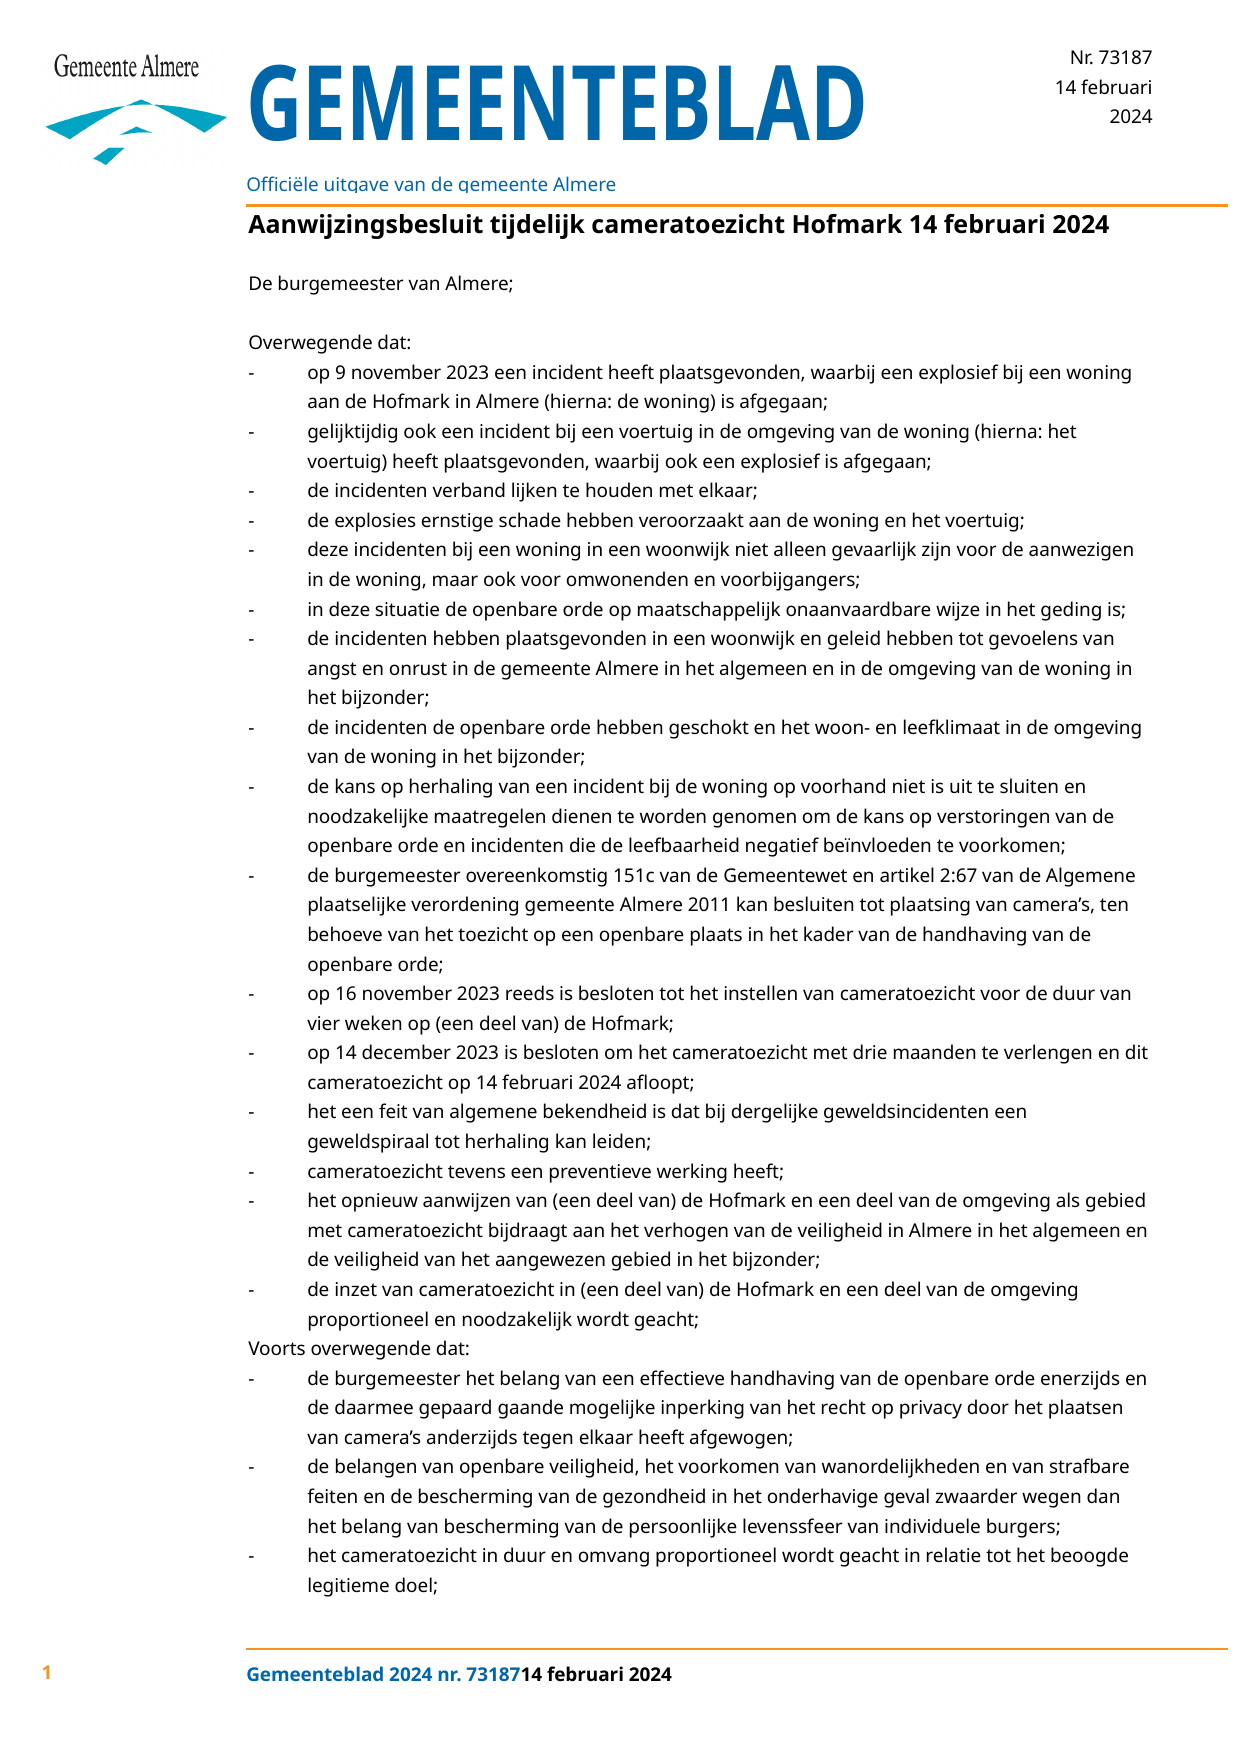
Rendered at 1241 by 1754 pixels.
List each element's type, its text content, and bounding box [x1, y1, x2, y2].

list het een feit van algemene bekendheid is dat bij dergelijke geweldsincidenten een geweldspiraal tot herhaling kan leiden; [248, 1099, 1152, 1154]
list de burgemeester overeenkomstig 151c van de Gemeentewet en artikel 2:67 van de Algemene plaatselijke verordening gemeente Almere 2011 kan besluiten tot plaatsing van camera’s, ten behoeve van het toezicht op een openbare plaats in het kader van de handhaving van de openbare orde; [248, 862, 1152, 976]
list het opnieuw aanwijzen van (een deel van) de Hofmark en een deel van de omgeving als gebied met cameratoezicht bijdraagt aan het verhogen van de veiligheid in Almere in het algemeen en de veiligheid van het aangewezen gebied in het bijzonder; [248, 1187, 1152, 1272]
picture [41, 47, 231, 172]
list de belangen van openbare veiligheid, het voorkomen van wanordelijkheden en van strafbare feiten en de bescherming van de gezondheid in het onderhavige geval zwaarder wegen dan het belang van bescherming van de persoonlijke levenssfeer van individuele burgers; [248, 1454, 1152, 1538]
list deze incidenten bij een woning in een woonwijk niet alleen gevaarlijk zijn voor de aanwezigen in de woning, maar ook voor omwonenden en voorbijgangers; [248, 537, 1152, 592]
list de burgemeester het belang van een effectieve handhaving van de openbare orde enerzijds en de daarmee gepaard gaande mogelijke inperking van het recht op privacy door het plaatsen van camera’s anderzijds tegen elkaar heeft afgewogen; [248, 1365, 1152, 1450]
list op 16 november 2023 reeds is besloten tot het instellen van cameratoezicht voor de duur van vier weken op (een deel van) de Hofmark; [248, 980, 1152, 1036]
list de inzet van cameratoezicht in (een deel van) de Hofmark en een deel van de omgeving proportioneel en noodzakelijk wordt geacht; [248, 1276, 1152, 1331]
list cameratoezicht tevens een preventieve werking heeft; [248, 1158, 1152, 1183]
text Overwegende dat: [248, 329, 1152, 355]
list in deze situatie de openbare orde op maatschappelijk onaanvaardbare wijze in het geding is; [248, 596, 1152, 621]
text Aanwijzingsbesluit tijdelijk cameratoezicht Hofmark 14 februari 2024 [248, 207, 1152, 241]
list de explosies ernstige schade hebben veroorzaakt aan de woning en het voertuig; [248, 507, 1152, 533]
list gelijktijdig ook een incident bij een voertuig in de omgeving van de woning (hierna: het voertuig) heeft plaatsgevonden, waarbij ook een explosief is afgegaan; [248, 418, 1152, 473]
list de kans op herhaling van een incident bij de woning op voorhand niet is uit te sluiten en noodzakelijke maatregelen dienen te worden genomen om de kans op verstoringen van de openbare orde en incidenten die de leefbaarheid negatief beïnvloeden te voorkomen; [248, 773, 1152, 858]
list de incidenten hebben plaatsgevonden in een woonwijk en geleid hebben tot gevoelens van angst en onrust in de gemeente Almere in het algemeen en in de omgeving van de woning in het bijzonder; [248, 625, 1152, 710]
list de incidenten de openbare orde hebben geschokt en het woon- en leefklimaat in de omgeving van de woning in het bijzonder; [248, 714, 1152, 769]
list op 9 november 2023 een incident heeft plaatsgevonden, waarbij een explosief bij een woning aan de Hofmark in Almere (hierna: de woning) is afgegaan; [248, 359, 1152, 414]
text Voorts overwegende dat: [248, 1335, 1152, 1361]
list de incidenten verband lijken te houden met elkaar; [248, 477, 1152, 503]
list op 14 december 2023 is besloten om het cameratoezicht met drie maanden te verlengen en dit cameratoezicht op 14 februari 2024 afloopt; [248, 1039, 1152, 1095]
text De burgemeester van Almere; [248, 270, 1152, 296]
list het cameratoezicht in duur en omvang proportioneel wordt geacht in relatie tot het beoogde legitieme doel; [248, 1542, 1152, 1598]
